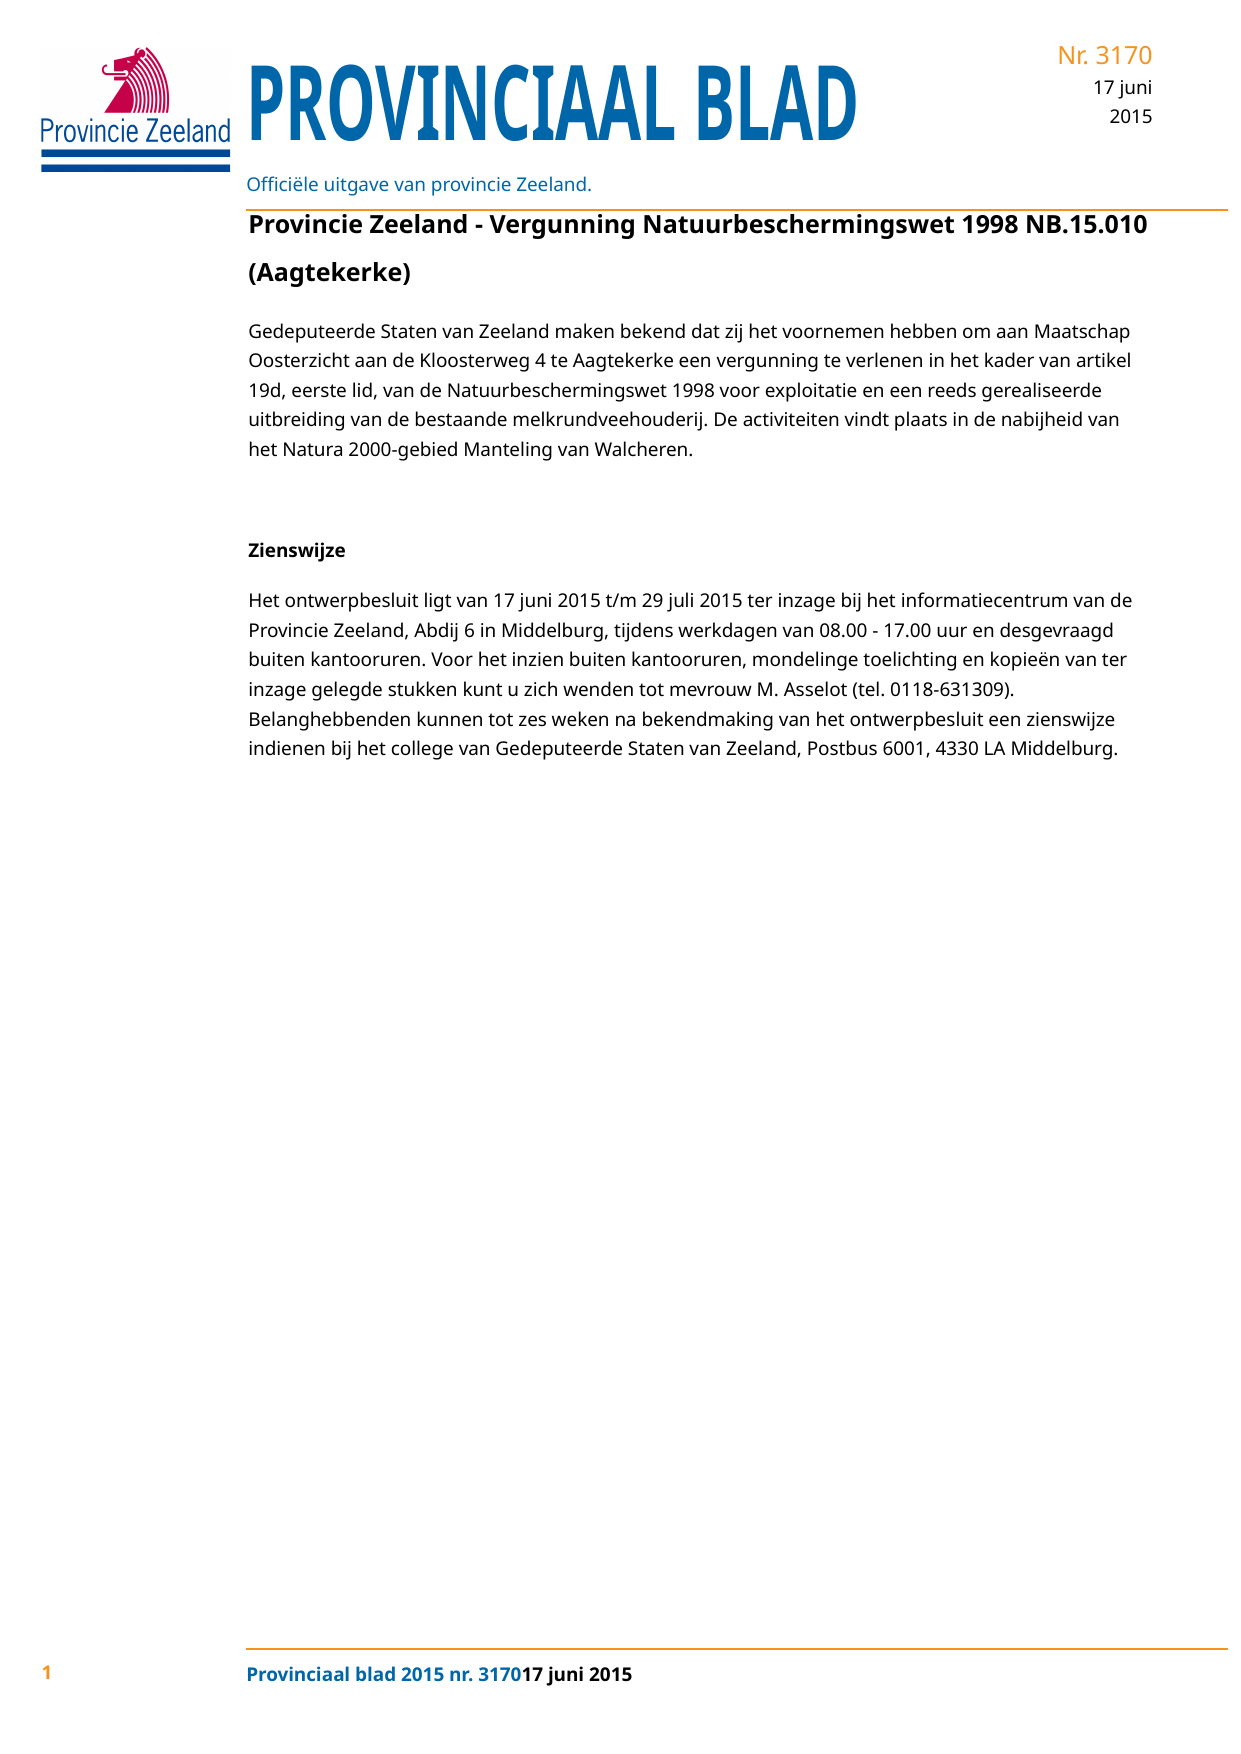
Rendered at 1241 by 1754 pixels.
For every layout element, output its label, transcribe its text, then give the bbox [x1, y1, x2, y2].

text Zienswijze [248, 537, 1152, 563]
text Gedeputeerde Staten van Zeeland maken bekend dat zij het voornemen hebben om aan Maatschap Oosterzicht aan de Kloosterweg 4 te Aagtekerke een vergunning te verlenen in het kader van artikel 19d, eerste lid, van de Natuurbeschermingswet 1998 voor exploitatie en een reeds gerealiseerde uitbreiding van de bestaande melkrundveehouderij. De activiteiten vindt plaats in de nabijheid van het Natura 2000-gebied Manteling van Walcheren. [248, 318, 1152, 462]
text Provincie Zeeland - Vergunning Natuurbeschermingswet 1998 NB.15.010 (Aagtekerke) [248, 211, 1152, 288]
text Het ontwerpbesluit ligt van 17 juni 2015 t/m 29 juli 2015 ter inzage bij het informatiecentrum van de Provincie Zeeland, Abdij 6 in Middelburg, tijdens werkdagen van 08.00 - 17.00 uur en desgevraagd buiten kantooruren. Voor het inzien buiten kantooruren, mondelinge toelichting en kopieën van ter inzage gelegde stukken kunt u zich wenden tot mevrouw M. Asselot (tel. 0118-631309). Belanghebbenden kunnen tot zes weken na bekendmaking van het ontwerpbesluit een zienswijze indienen bij het college van Gedeputeerde Staten van Zeeland, Postbus 6001, 4330 LA Middelburg. [248, 587, 1152, 761]
picture [41, 47, 231, 172]
